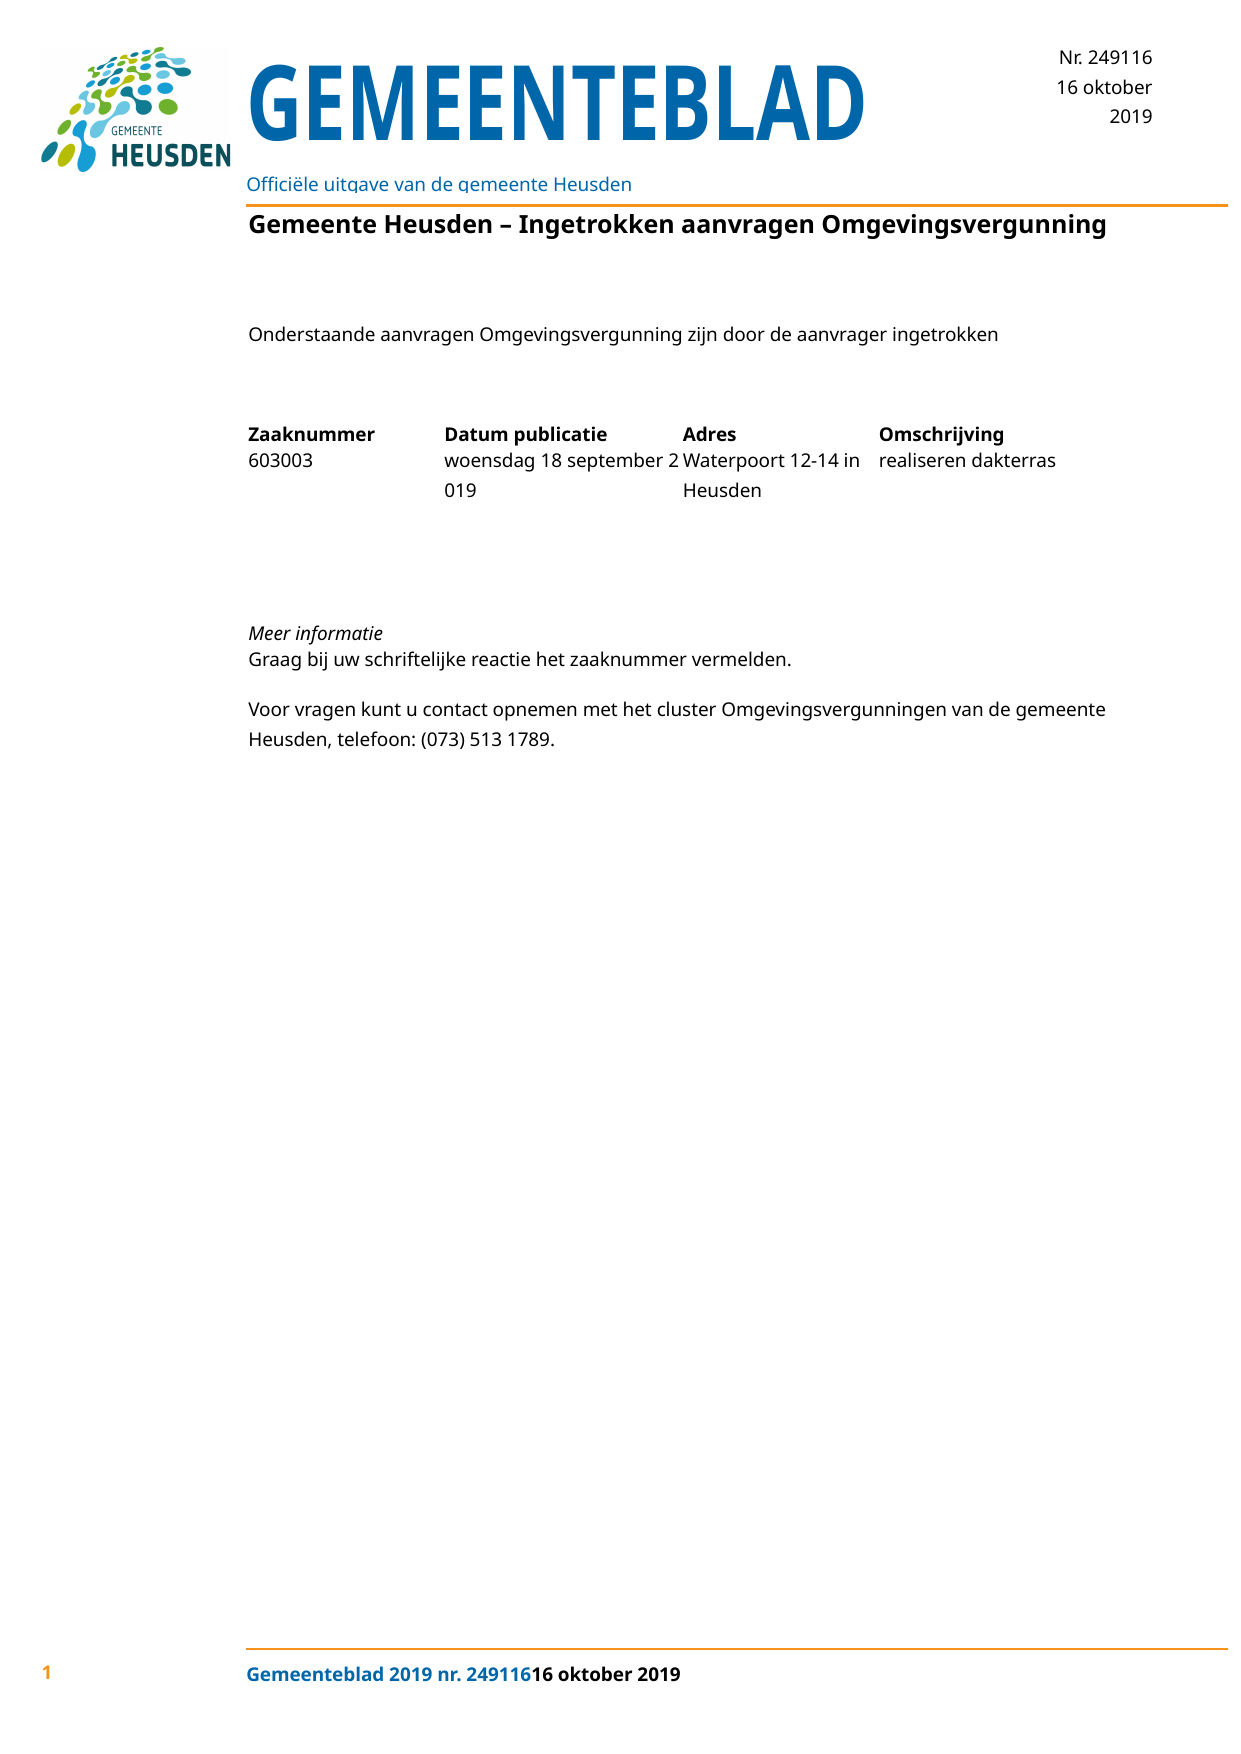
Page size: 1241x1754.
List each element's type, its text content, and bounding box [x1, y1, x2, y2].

table_cell 603003 [248, 448, 444, 503]
text Graag bij uw schriftelijke reactie het zaaknummer vermelden. [248, 646, 1152, 672]
table_cell Waterpoort 12-14 in Heusden [683, 448, 879, 503]
table_cell realiseren dakterras [879, 448, 1152, 503]
text Meer informatie [248, 620, 1152, 646]
text Voor vragen kunt u contact opnemen met het cluster Omgevingsvergunningen van de gemeente Heusden, telefoon: (073) 513 1789. [248, 696, 1152, 752]
table_header Omschrijving [879, 422, 1152, 447]
text Gemeente Heusden – Ingetrokken aanvragen Omgevingsvergunning [248, 207, 1152, 241]
text Onderstaande aanvragen Omgevingsvergunning zijn door de aanvrager ingetrokken [248, 321, 1152, 346]
picture [41, 47, 231, 172]
table_header Adres [683, 422, 879, 447]
table_header Zaaknummer [248, 422, 444, 447]
table_cell woensdag 18 september 2019 [444, 448, 683, 503]
table_header Datum publicatie [444, 422, 683, 447]
